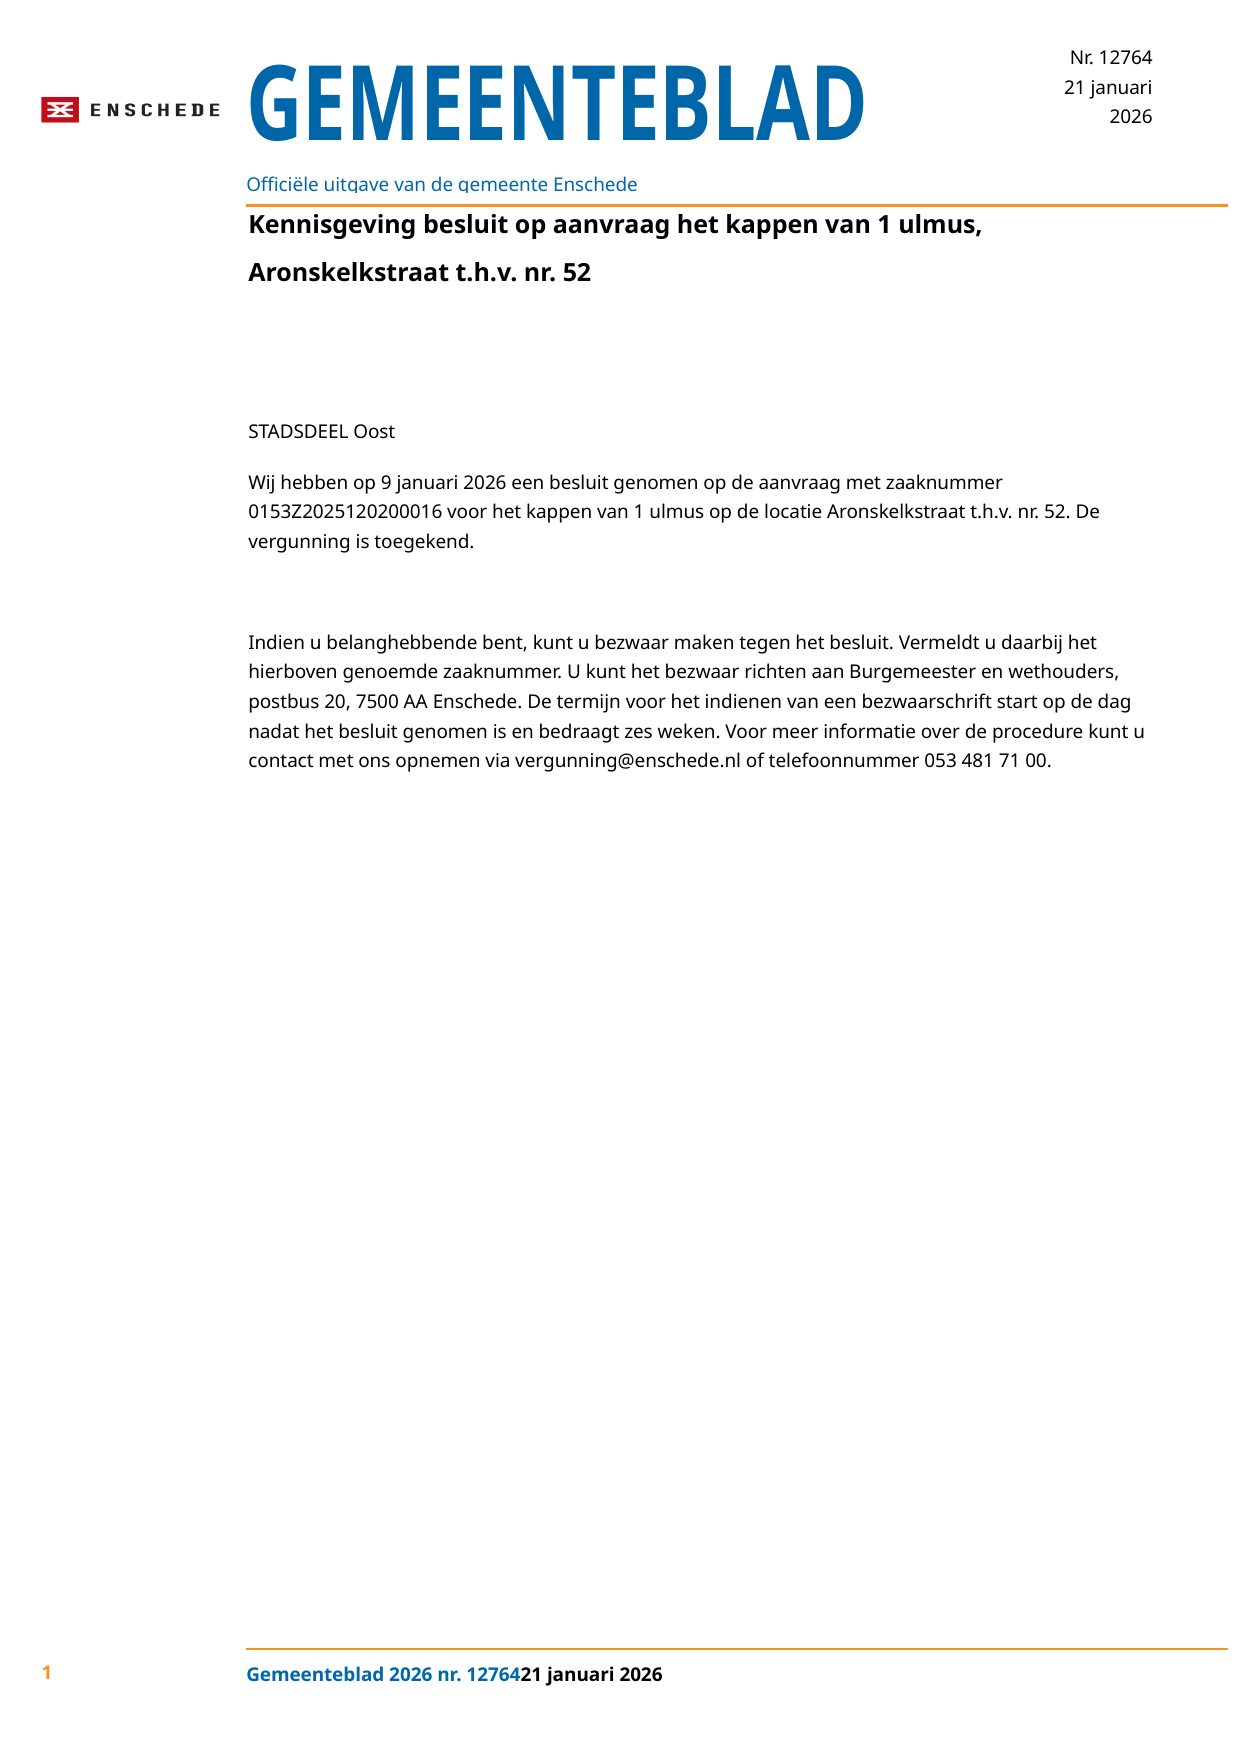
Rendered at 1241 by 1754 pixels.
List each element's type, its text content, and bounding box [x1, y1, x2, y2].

text Wij hebben op 9 januari 2026 een besluit genomen op de aanvraag met zaaknummer 0153Z2025120200016 voor het kappen van 1 ulmus op de locatie Aronskelkstraat t.h.v. nr. 52. De vergunning is toegekend. [248, 469, 1152, 554]
text Kennisgeving besluit op aanvraag het kappen van 1 ulmus, Aronskelkstraat t.h.v. nr. 52 [248, 207, 1152, 288]
text Indien u belanghebbende bent, kunt u bezwaar maken tegen het besluit. Vermeldt u daarbij het hierboven genoemde zaaknummer. U kunt het bezwaar richten aan Burgemeester en wethouders, postbus 20, 7500 AA Enschede. De termijn voor het indienen van een bezwaarschrift start op de dag nadat het besluit genomen is en bedraagt zes weken. Voor meer informatie over de procedure kunt u contact met ons opnemen via vergunning@enschede.nl of telefoonnummer 053 481 71 00. [248, 629, 1152, 773]
text STADSDEEL Oost [248, 419, 1152, 444]
picture [41, 47, 231, 172]
